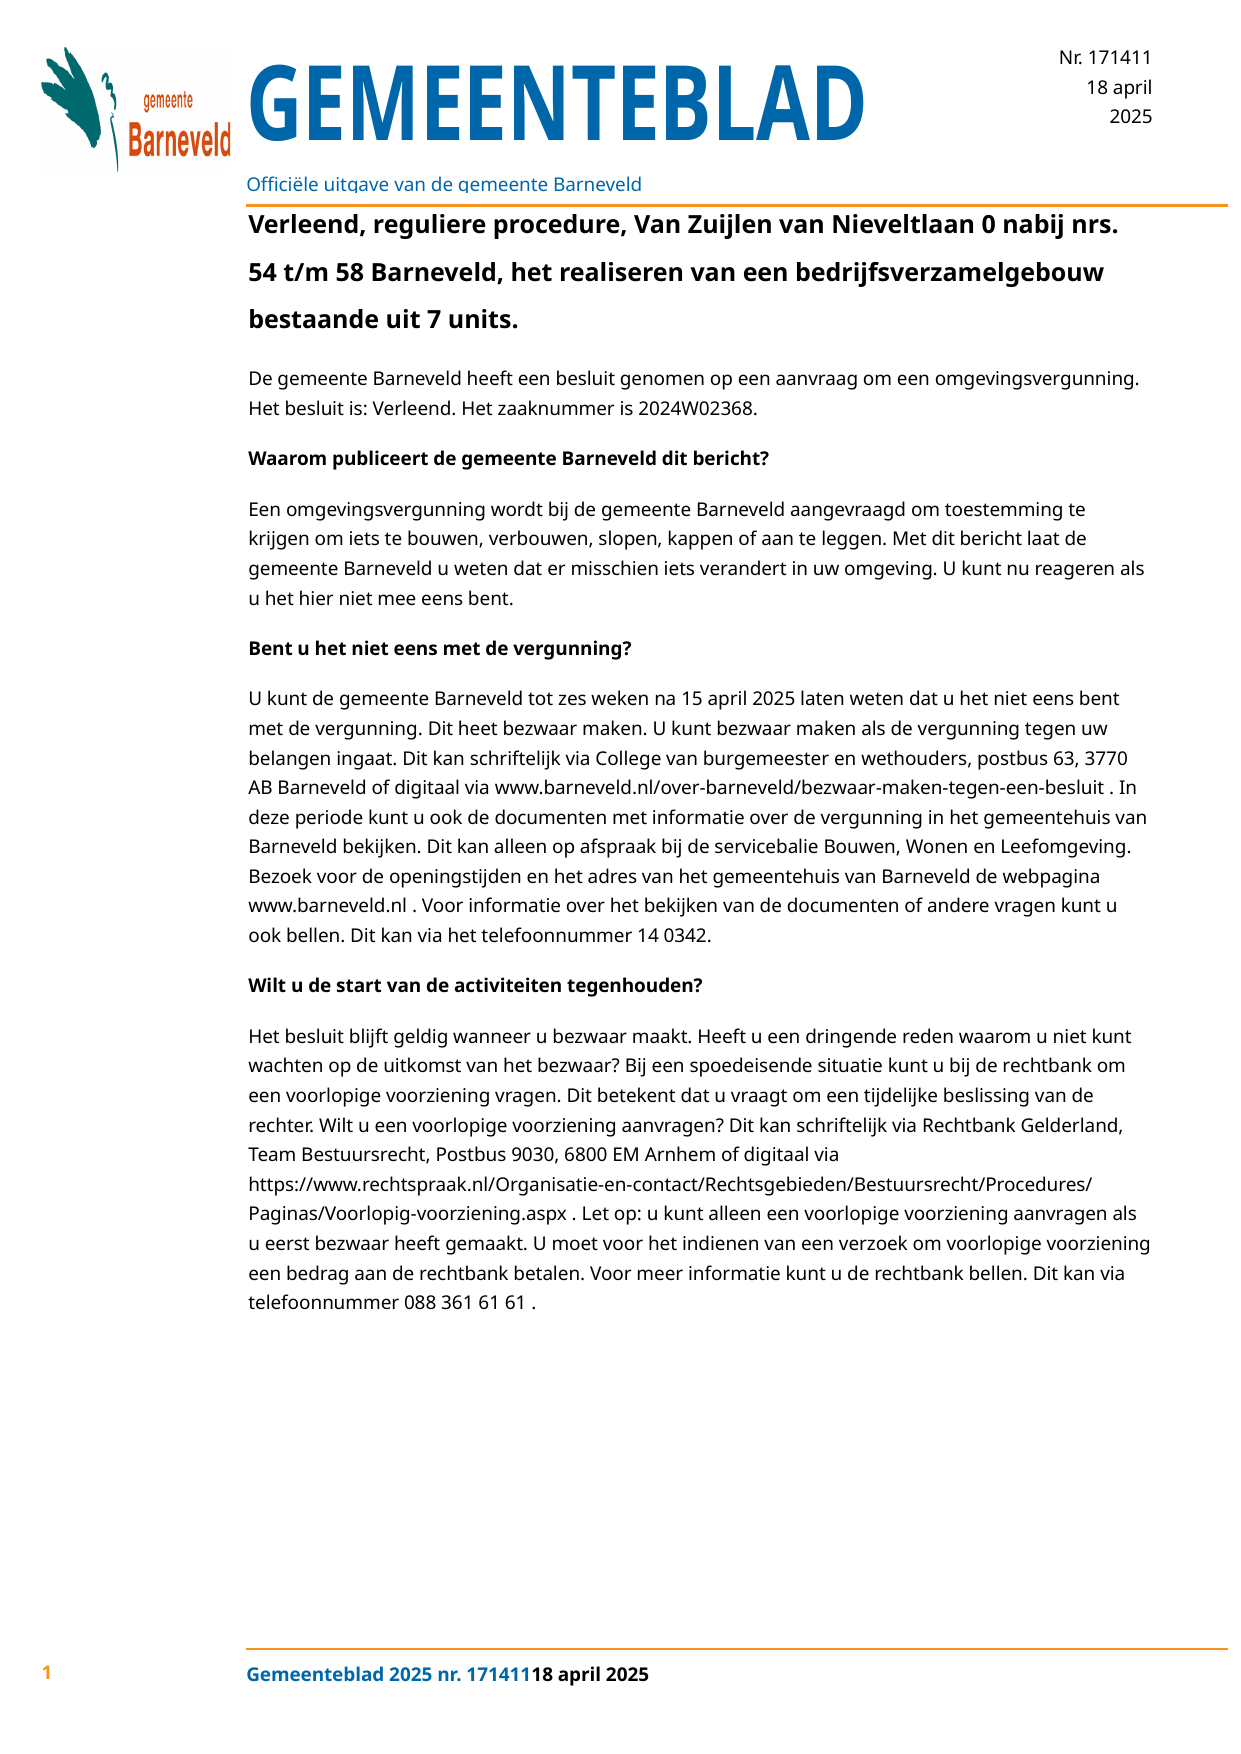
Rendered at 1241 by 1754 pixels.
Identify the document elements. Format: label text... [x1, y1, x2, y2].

text Wilt u de start van de activiteiten tegenhouden? [248, 973, 1152, 998]
text U kunt de gemeente Barneveld tot zes weken na 15 april 2025 laten weten dat u het niet eens bent met de vergunning. Dit heet bezwaar maken. U kunt bezwaar maken als de vergunning tegen uw belangen ingaat. Dit kan schriftelijk via College van burgemeester en wethouders, postbus 63, 3770 AB Barneveld of digitaal via www.barneveld.nl/over-barneveld/bezwaar-maken-tegen-een-besluit . In deze periode kunt u ook de documenten met informatie over de vergunning in het gemeentehuis van Barneveld bekijken. Dit kan alleen op afspraak bij de servicebalie Bouwen, Wonen en Leefomgeving. Bezoek voor de openingstijden en het adres van het gemeentehuis van Barneveld de webpagina www.barneveld.nl . Voor informatie over het bekijken van de documenten of andere vragen kunt u ook bellen. Dit kan via het telefoonnummer 14 0342. [248, 686, 1152, 948]
picture [41, 47, 231, 172]
text Verleend, reguliere procedure, Van Zuijlen van Nieveltlaan 0 nabij nrs. 54 t/m 58 Barneveld, het realiseren van een bedrijfsverzamelgebouw bestaande uit 7 units. [248, 207, 1152, 336]
text Het besluit blijft geldig wanneer u bezwaar maakt. Heeft u een dringende reden waarom u niet kunt wachten op de uitkomst van het bezwaar? Bij een spoedeisende situatie kunt u bij de rechtbank om een voorlopige voorziening vragen. Dit betekent dat u vraagt om een tijdelijke beslissing van de rechter. Wilt u een voorlopige voorziening aanvragen? Dit kan schriftelijk via Rechtbank Gelderland, Team Bestuursrecht, Postbus 9030, 6800 EM Arnhem of digitaal via https://www.rechtspraak.nl/Organisatie-en-contact/Rechtsgebieden/Bestuursrecht/Procedures/Paginas/Voorlopig-voorziening.aspx . Let op: u kunt alleen een voorlopige voorziening aanvragen als u eerst bezwaar heeft gemaakt. U moet voor het indienen van een verzoek om voorlopige voorziening een bedrag aan de rechtbank betalen. Voor meer informatie kunt u de rechtbank bellen. Dit kan via telefoonnummer 088 361 61 61 . [248, 1023, 1152, 1315]
text De gemeente Barneveld heeft een besluit genomen op een aanvraag om een omgevingsvergunning. Het besluit is: Verleend. Het zaaknummer is 2024W02368. [248, 366, 1152, 421]
text Bent u het niet eens met de vergunning? [248, 635, 1152, 661]
text Waarom publiceert de gemeente Barneveld dit bericht? [248, 446, 1152, 471]
text Een omgevingsvergunning wordt bij de gemeente Barneveld aangevraagd om toestemming te krijgen om iets te bouwen, verbouwen, slopen, kappen of aan te leggen. Met dit bericht laat de gemeente Barneveld u weten dat er misschien iets verandert in uw omgeving. U kunt nu reageren als u het hier niet mee eens bent. [248, 496, 1152, 610]
